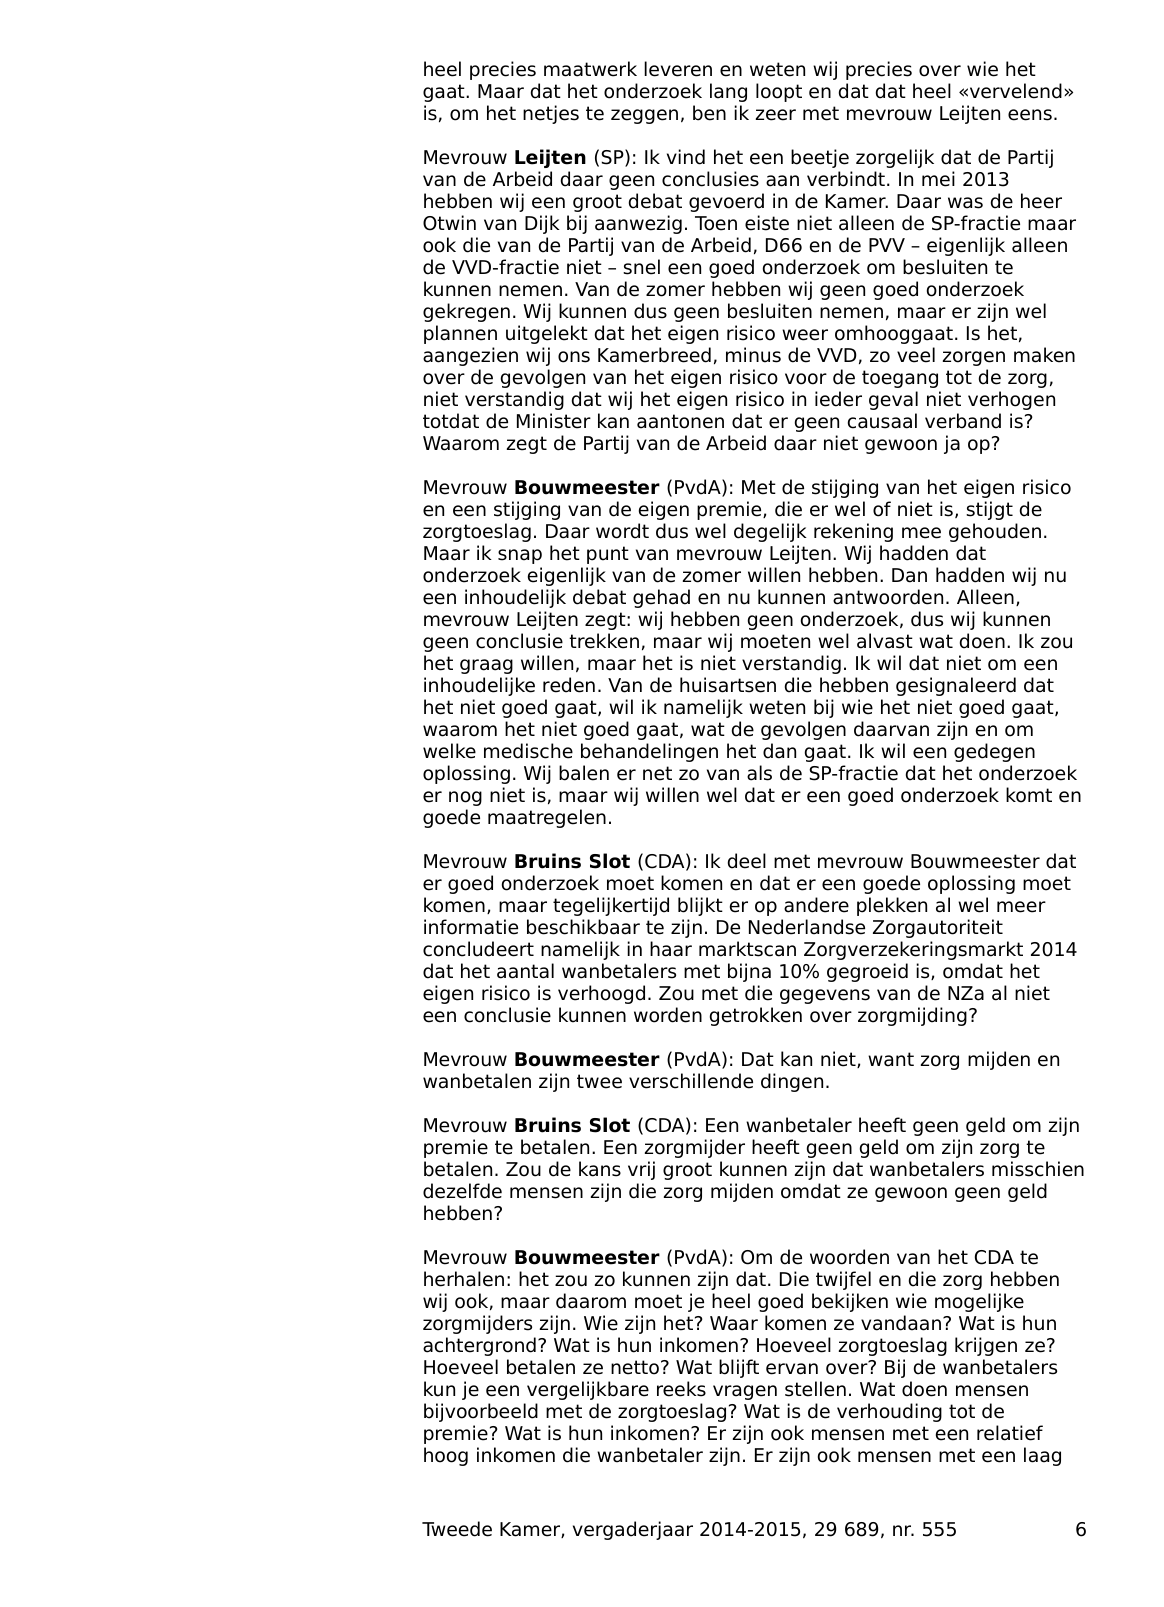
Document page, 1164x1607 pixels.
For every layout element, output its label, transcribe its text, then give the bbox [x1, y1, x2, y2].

text heel precies maatwerk leveren en weten wij precies over wie het gaat. Maar dat het onderzoek lang loopt en dat dat heel «vervelend» is, om het netjes te zeggen, ben ik zeer met mevrouw Leijten eens. [422, 59, 1087, 125]
text Mevrouw Bouwmeester (PvdA): Dat kan niet, want zorg mijden en wanbetalen zijn twee verschillende dingen. [422, 1049, 1087, 1093]
text Mevrouw Bruins Slot (CDA): Een wanbetaler heeft geen geld om zijn premie te betalen. Een zorgmijder heeft geen geld om zijn zorg te betalen. Zou de kans vrij groot kunnen zijn dat wanbetalers misschien dezelfde mensen zijn die zorg mijden omdat ze gewoon geen geld hebben? [422, 1115, 1087, 1225]
text Mevrouw Bouwmeester (PvdA): Met de stijging van het eigen risico en een stijging van de eigen premie, die er wel of niet is, stijgt de zorgtoeslag. Daar wordt dus wel degelijk rekening mee gehouden. Maar ik snap het punt van mevrouw Leijten. Wij hadden dat onderzoek eigenlijk van de zomer willen hebben. Dan hadden wij nu een inhoudelijk debat gehad en nu kunnen antwoorden. Alleen, mevrouw Leijten zegt: wij hebben geen onderzoek, dus wij kunnen geen conclusie trekken, maar wij moeten wel alvast wat doen. Ik zou het graag willen, maar het is niet verstandig. Ik wil dat niet om een inhoudelijke reden. Van de huisartsen die hebben gesignaleerd dat het niet goed gaat, wil ik namelijk weten bij wie het niet goed gaat, waarom het niet goed gaat, wat de gevolgen daarvan zijn en om welke medische behandelingen het dan gaat. Ik wil een gedegen oplossing. Wij balen er net zo van als de SP-fractie dat het onderzoek er nog niet is, maar wij willen wel dat er een goed onderzoek komt en goede maatregelen. [422, 477, 1087, 829]
text Mevrouw Bruins Slot (CDA): Ik deel met mevrouw Bouwmeester dat er goed onderzoek moet komen en dat er een goede oplossing moet komen, maar tegelijkertijd blijkt er op andere plekken al wel meer informatie beschikbaar te zijn. De Nederlandse Zorgautoriteit concludeert namelijk in haar marktscan Zorgverzekeringsmarkt 2014 dat het aantal wanbetalers met bijna 10% gegroeid is, omdat het eigen risico is verhoogd. Zou met die gegevens van de NZa al niet een conclusie kunnen worden getrokken over zorgmijding? [422, 851, 1087, 1027]
text Mevrouw Leijten (SP): Ik vind het een beetje zorgelijk dat de Partij van de Arbeid daar geen conclusies aan verbindt. In mei 2013 hebben wij een groot debat gevoerd in de Kamer. Daar was de heer Otwin van Dijk bij aanwezig. Toen eiste niet alleen de SP-fractie maar ook die van de Partij van de Arbeid, D66 en de PVV – eigenlijk alleen de VVD-fractie niet – snel een goed onderzoek om besluiten te kunnen nemen. Van de zomer hebben wij geen goed onderzoek gekregen. Wij kunnen dus geen besluiten nemen, maar er zijn wel plannen uitgelekt dat het eigen risico weer omhooggaat. Is het, aangezien wij ons Kamerbreed, minus de VVD, zo veel zorgen maken over de gevolgen van het eigen risico voor de toegang tot de zorg, niet verstandig dat wij het eigen risico in ieder geval niet verhogen totdat de Minister kan aantonen dat er geen causaal verband is? Waarom zegt de Partij van de Arbeid daar niet gewoon ja op? [422, 147, 1087, 455]
text Mevrouw Bouwmeester (PvdA): Om de woorden van het CDA te herhalen: het zou zo kunnen zijn dat. Die twijfel en die zorg hebben wij ook, maar daarom moet je heel goed bekijken wie mogelijke zorgmijders zijn. Wie zijn het? Waar komen ze vandaan? Wat is hun achtergrond? Wat is hun inkomen? Hoeveel zorgtoeslag krijgen ze? Hoeveel betalen ze netto? Wat blijft ervan over? Bij de wanbetalers kun je een vergelijkbare reeks vragen stellen. Wat doen mensen bijvoorbeeld met de zorgtoeslag? Wat is de verhouding tot de premie? Wat is hun inkomen? Er zijn ook mensen met een relatief hoog inkomen die wanbetaler zijn. Er zijn ook mensen met een laag [422, 1247, 1087, 1467]
